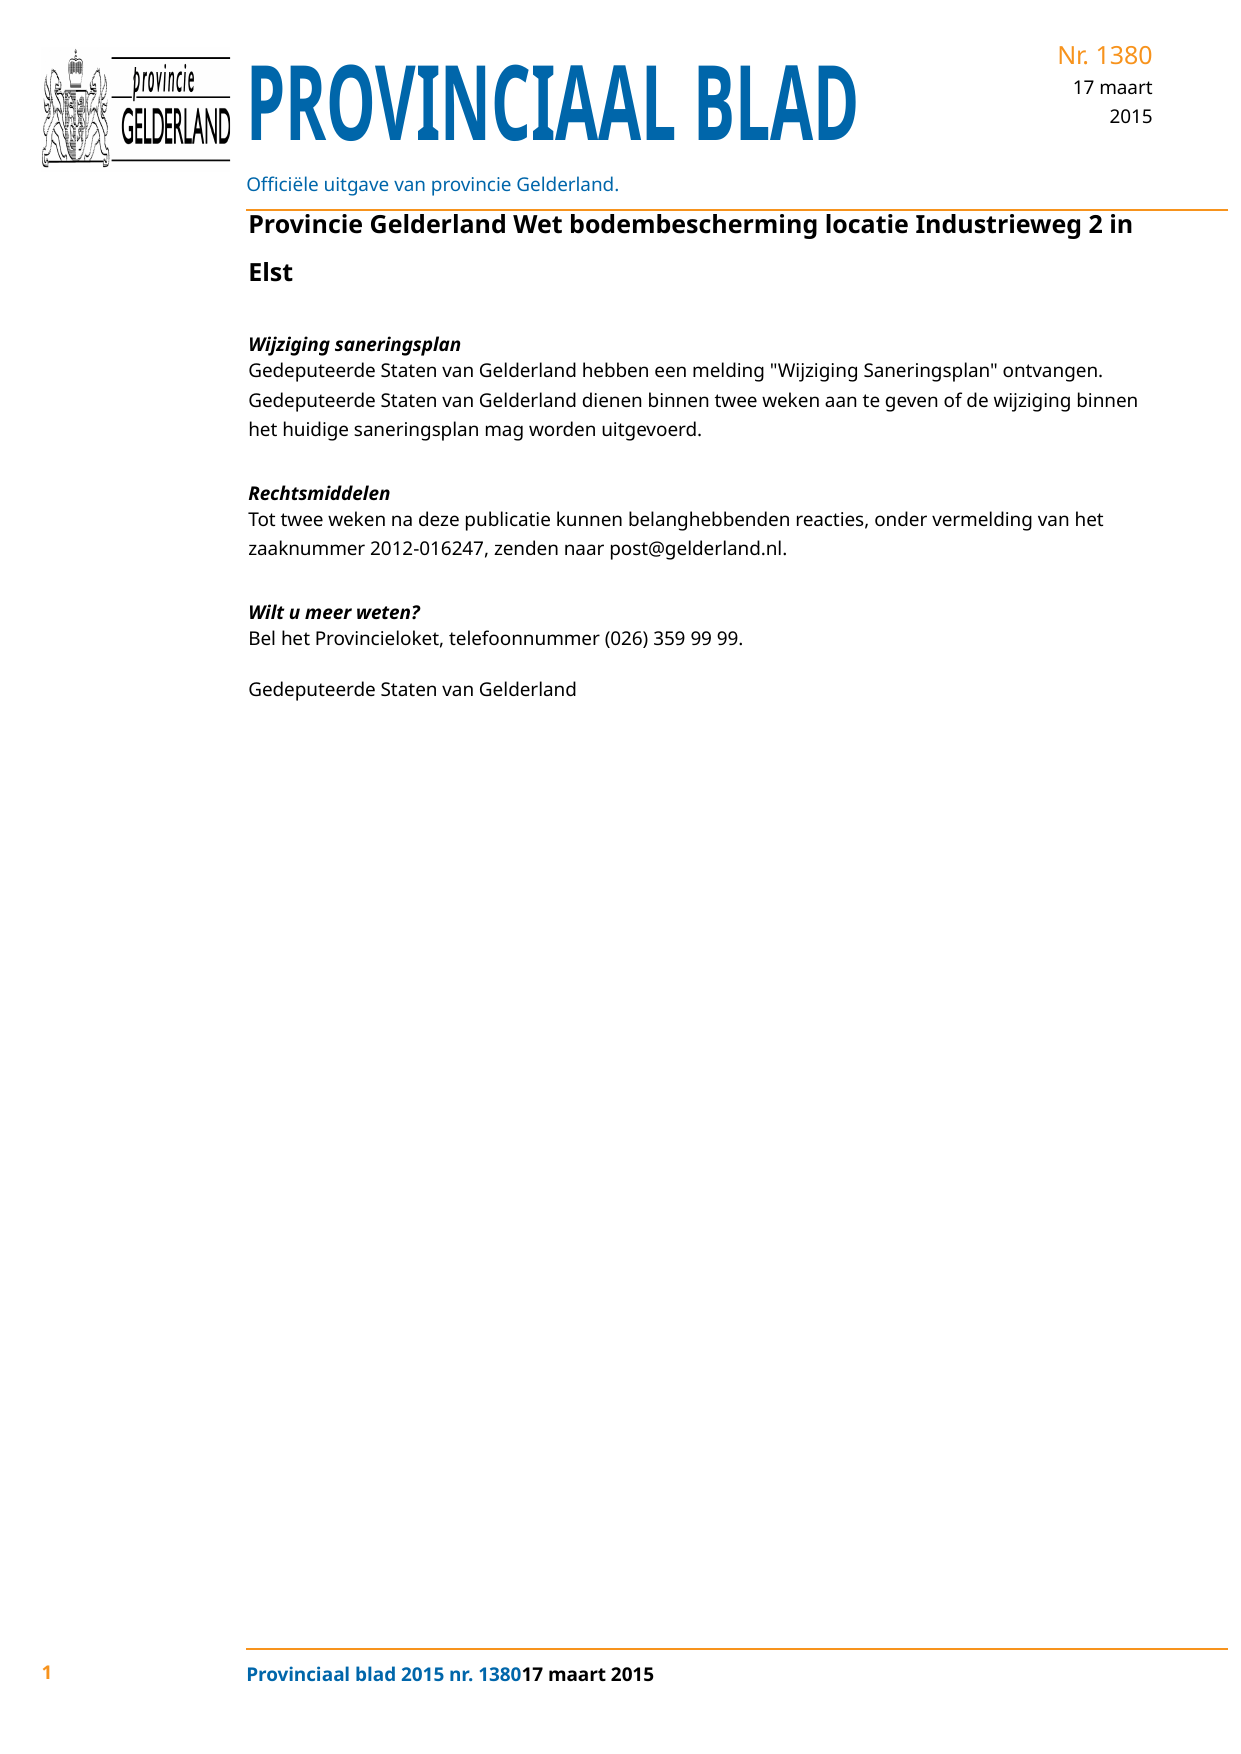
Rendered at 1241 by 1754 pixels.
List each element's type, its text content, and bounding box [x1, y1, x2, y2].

picture [41, 47, 231, 172]
text Bel het Provincieloket, telefoonnummer (026) 359 99 99. [248, 625, 1152, 651]
text Wijziging saneringsplan [248, 331, 1152, 357]
text Rechtsmiddelen [248, 480, 1152, 506]
text Gedeputeerde Staten van Gelderland [248, 676, 1152, 701]
text Provincie Gelderland Wet bodembescherming locatie Industrieweg 2 in Elst [248, 211, 1152, 288]
text Gedeputeerde Staten van Gelderland hebben een melding "Wijziging Saneringsplan" ontvangen. Gedeputeerde Staten van Gelderland dienen binnen twee weken aan te geven of de wijziging binnen het huidige saneringsplan mag worden uitgevoerd. [248, 357, 1152, 442]
text Tot twee weken na deze publicatie kunnen belanghebbenden reacties, onder vermelding van het zaaknummer 2012-016247, zenden naar post@gelderland.nl. [248, 506, 1152, 561]
text Wilt u meer weten? [248, 599, 1152, 625]
